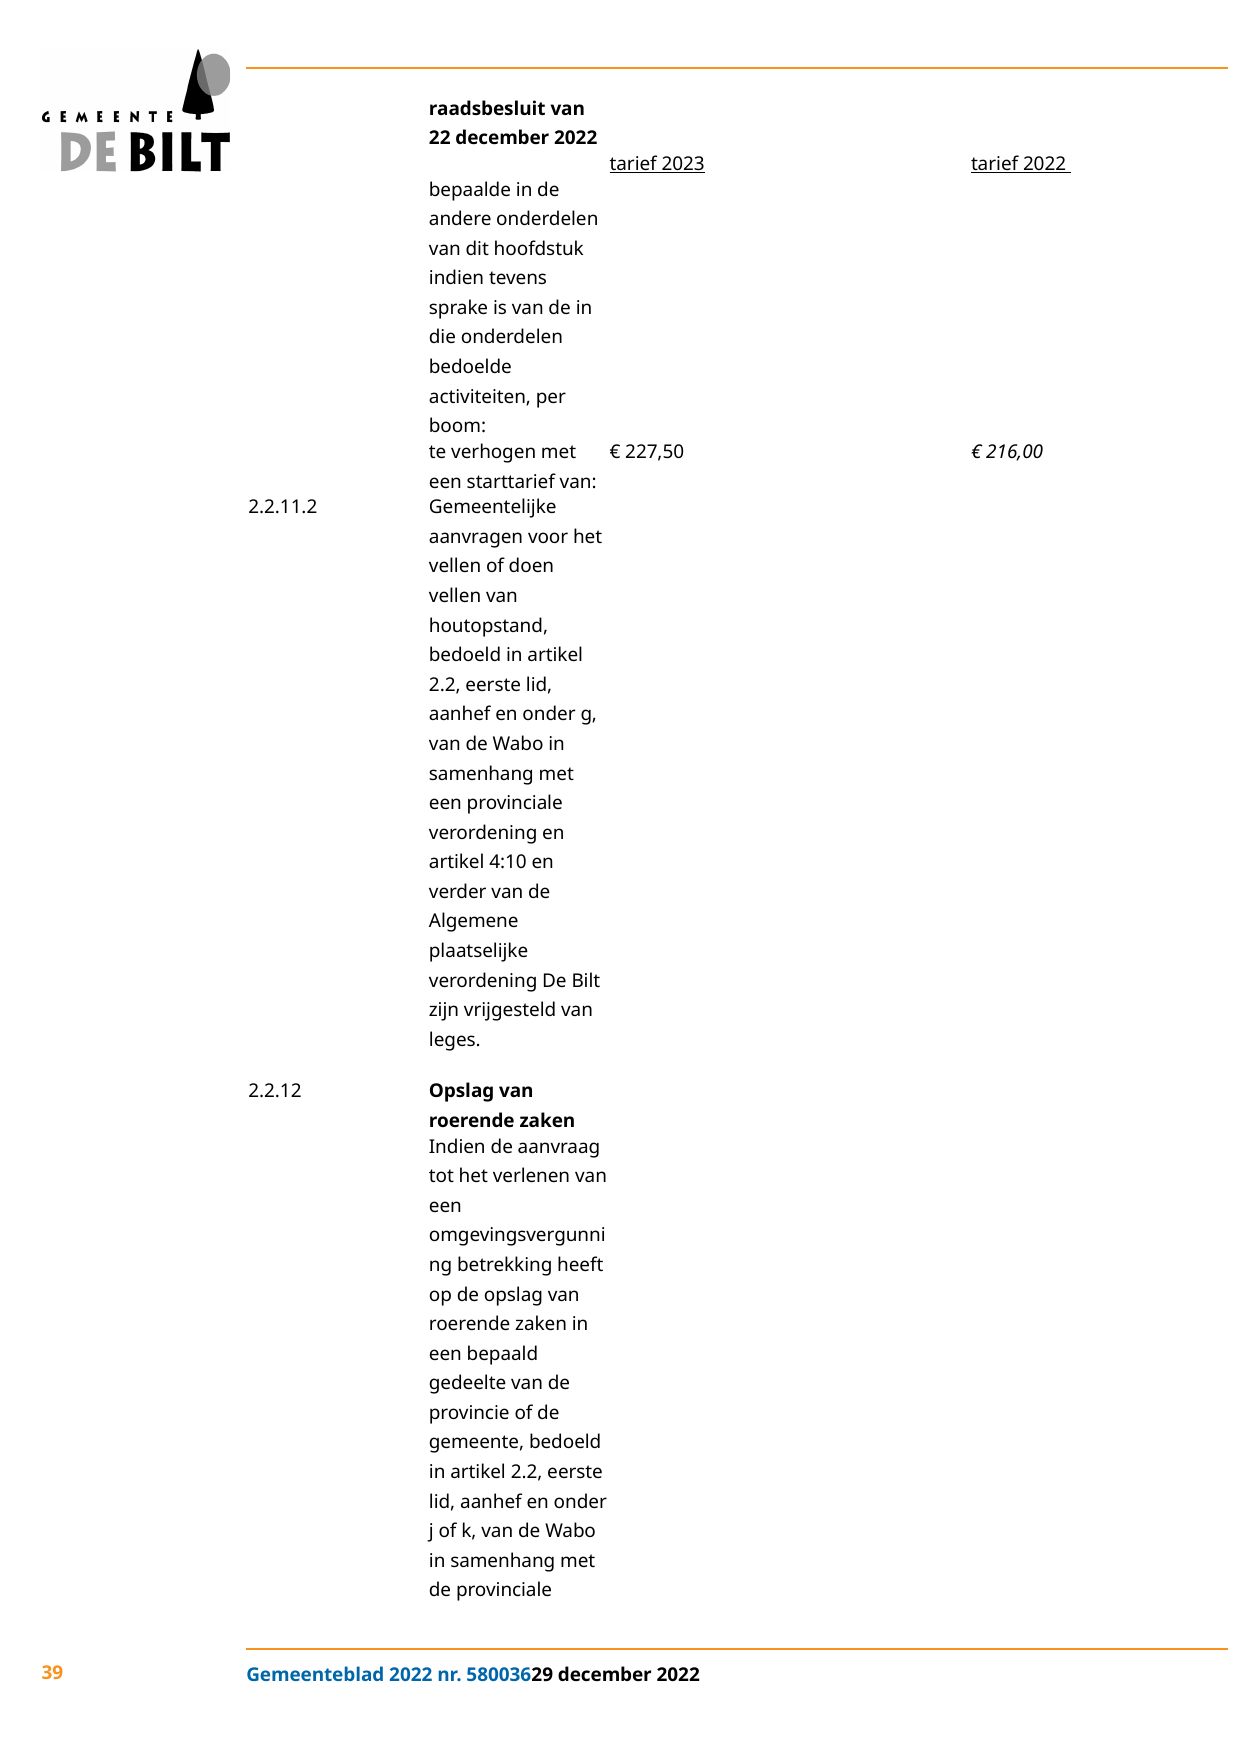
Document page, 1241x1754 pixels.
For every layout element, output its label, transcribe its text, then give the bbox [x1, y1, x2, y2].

table_header [609, 95, 1152, 150]
table_cell [609, 176, 971, 438]
table_header [248, 95, 429, 150]
table_cell [971, 1052, 1152, 1077]
table_cell [429, 1052, 609, 1077]
table_cell [248, 1052, 429, 1077]
table_header raadsbesluit van 22 december 2022 [429, 95, 609, 150]
table_cell 2.2.11.2 [248, 494, 429, 1052]
table_cell [609, 494, 971, 1052]
table_cell [609, 1052, 971, 1077]
table_cell [429, 150, 609, 176]
table_cell [971, 1078, 1152, 1133]
table_cell [248, 438, 429, 493]
table_cell te verhogen met een starttarief van: [429, 438, 609, 493]
table_cell bepaalde in de andere onderdelen van dit hoofdstuk indien tevens sprake is van de in die onderdelen bedoelde activiteiten, per boom: [429, 176, 609, 438]
table_cell [609, 1133, 971, 1602]
table_cell € 216,00 [971, 438, 1152, 493]
table_cell tarief 2023 [609, 150, 971, 176]
picture [41, 47, 231, 172]
table_cell 2.2.12 [248, 1078, 429, 1133]
table_cell [971, 494, 1152, 1052]
table_cell [609, 1078, 971, 1133]
table_cell tarief 2022 [971, 150, 1152, 176]
table_cell Gemeentelijke aanvragen voor het vellen of doen vellen van houtopstand, bedoeld in artikel 2.2, eerste lid, aanhef en onder g, van de Wabo in samenhang met een provinciale verordening en artikel 4:10 en verder van de Algemene plaatselijke verordening De Bilt zijn vrijgesteld van leges. [429, 494, 609, 1052]
table_cell Indien de aanvraag tot het verlenen van een omgevingsvergunning betrekking heeft op de opslag van roerende zaken in een bepaald gedeelte van de provincie of de gemeente, bedoeld in artikel 2.2, eerste lid, aanhef en onder j of k, van de Wabo in samenhang met de provinciale [429, 1133, 609, 1602]
table_cell € 227,50 [609, 438, 971, 493]
table_cell [971, 176, 1152, 438]
table_cell Opslag van roerende zaken [429, 1078, 609, 1133]
table_cell [248, 176, 429, 438]
table_cell [971, 1133, 1152, 1602]
table_cell [248, 1133, 429, 1602]
table_cell [248, 150, 429, 176]
